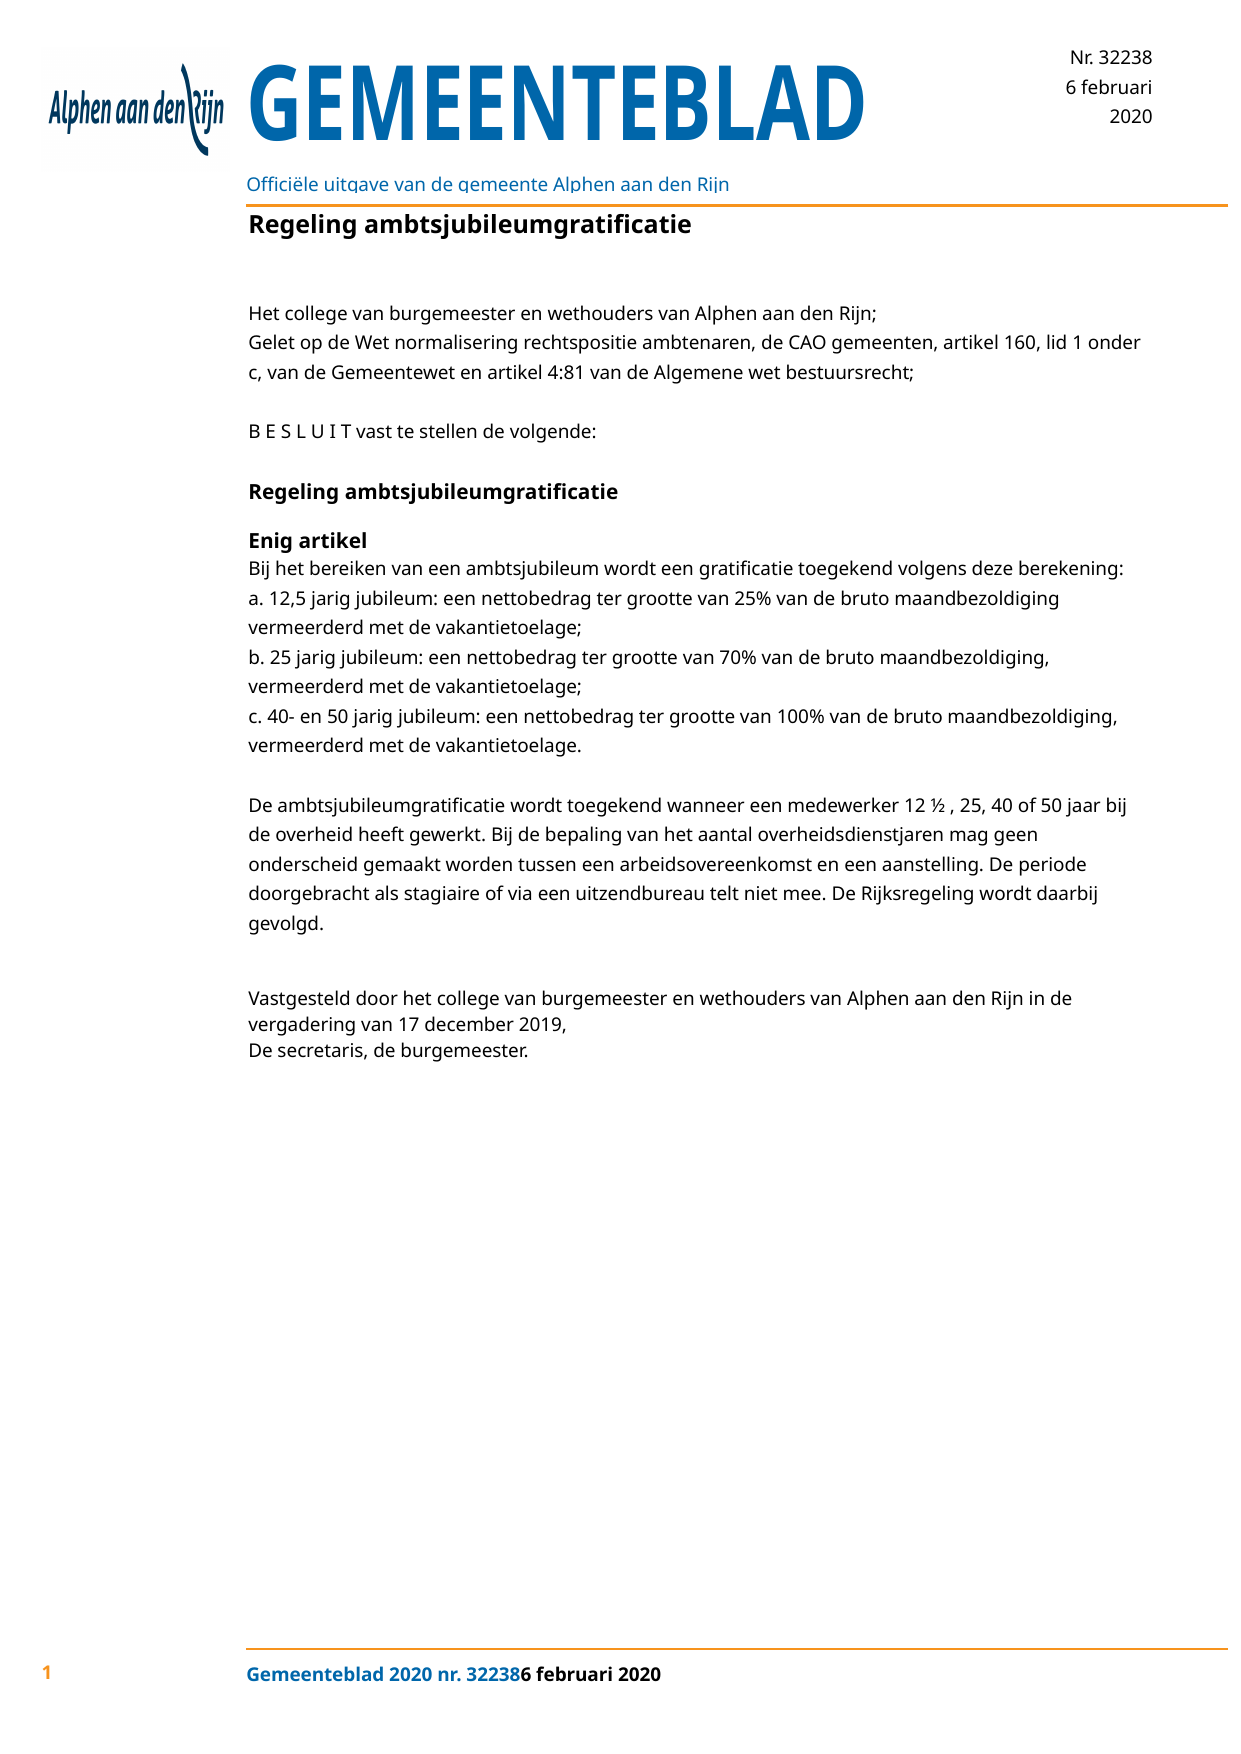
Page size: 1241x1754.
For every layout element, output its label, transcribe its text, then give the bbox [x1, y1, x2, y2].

text B E S L U I T vast te stellen de volgende: [248, 418, 1152, 444]
text Vastgesteld door het college van burgemeester en wethouders van Alphen aan den Rijn in de vergadering van 17 december 2019, [248, 985, 1152, 1037]
text Gelet op de Wet normalisering rechtspositie ambtenaren, de CAO gemeenten, artikel 160, lid 1 onder c, van de Gemeentewet en artikel 4:81 van de Algemene wet bestuursrecht; [248, 329, 1152, 385]
text Bij het bereiken van een ambtsjubileum wordt een gratificatie toegekend volgens deze berekening: [248, 555, 1152, 581]
text De ambtsjubileumgratificatie wordt toegekend wanneer een medewerker 12 ½ , 25, 40 of 50 jaar bij de overheid heeft gewerkt. Bij de bepaling van het aantal overheidsdienstjaren mag geen onderscheid gemaakt worden tussen een arbeidsovereenkomst en een aanstelling. De periode doorgebracht als stagiaire of via een uitzendbureau telt niet mee. De Rijksregeling wordt daarbij gevolgd. [248, 792, 1152, 936]
text b. 25 jarig jubileum: een nettobedrag ter grootte van 70% van de bruto maandbezoldiging, vermeerderd met de vakantietoelage; [248, 644, 1152, 699]
text Het college van burgemeester en wethouders van Alphen aan den Rijn; [248, 300, 1152, 326]
text a. 12,5 jarig jubileum: een nettobedrag ter grootte van 25% van de bruto maandbezoldiging vermeerderd met de vakantietoelage; [248, 585, 1152, 640]
text Regeling ambtsjubileumgratificatie [248, 207, 1152, 241]
text Enig artikel [248, 527, 1152, 555]
text De secretaris, de burgemeester. [248, 1037, 1152, 1062]
picture [41, 47, 231, 172]
text Regeling ambtsjubileumgratificatie [248, 477, 1152, 506]
text c. 40- en 50 jarig jubileum: een nettobedrag ter grootte van 100% van de bruto maandbezoldiging, vermeerderd met de vakantietoelage. [248, 703, 1152, 758]
